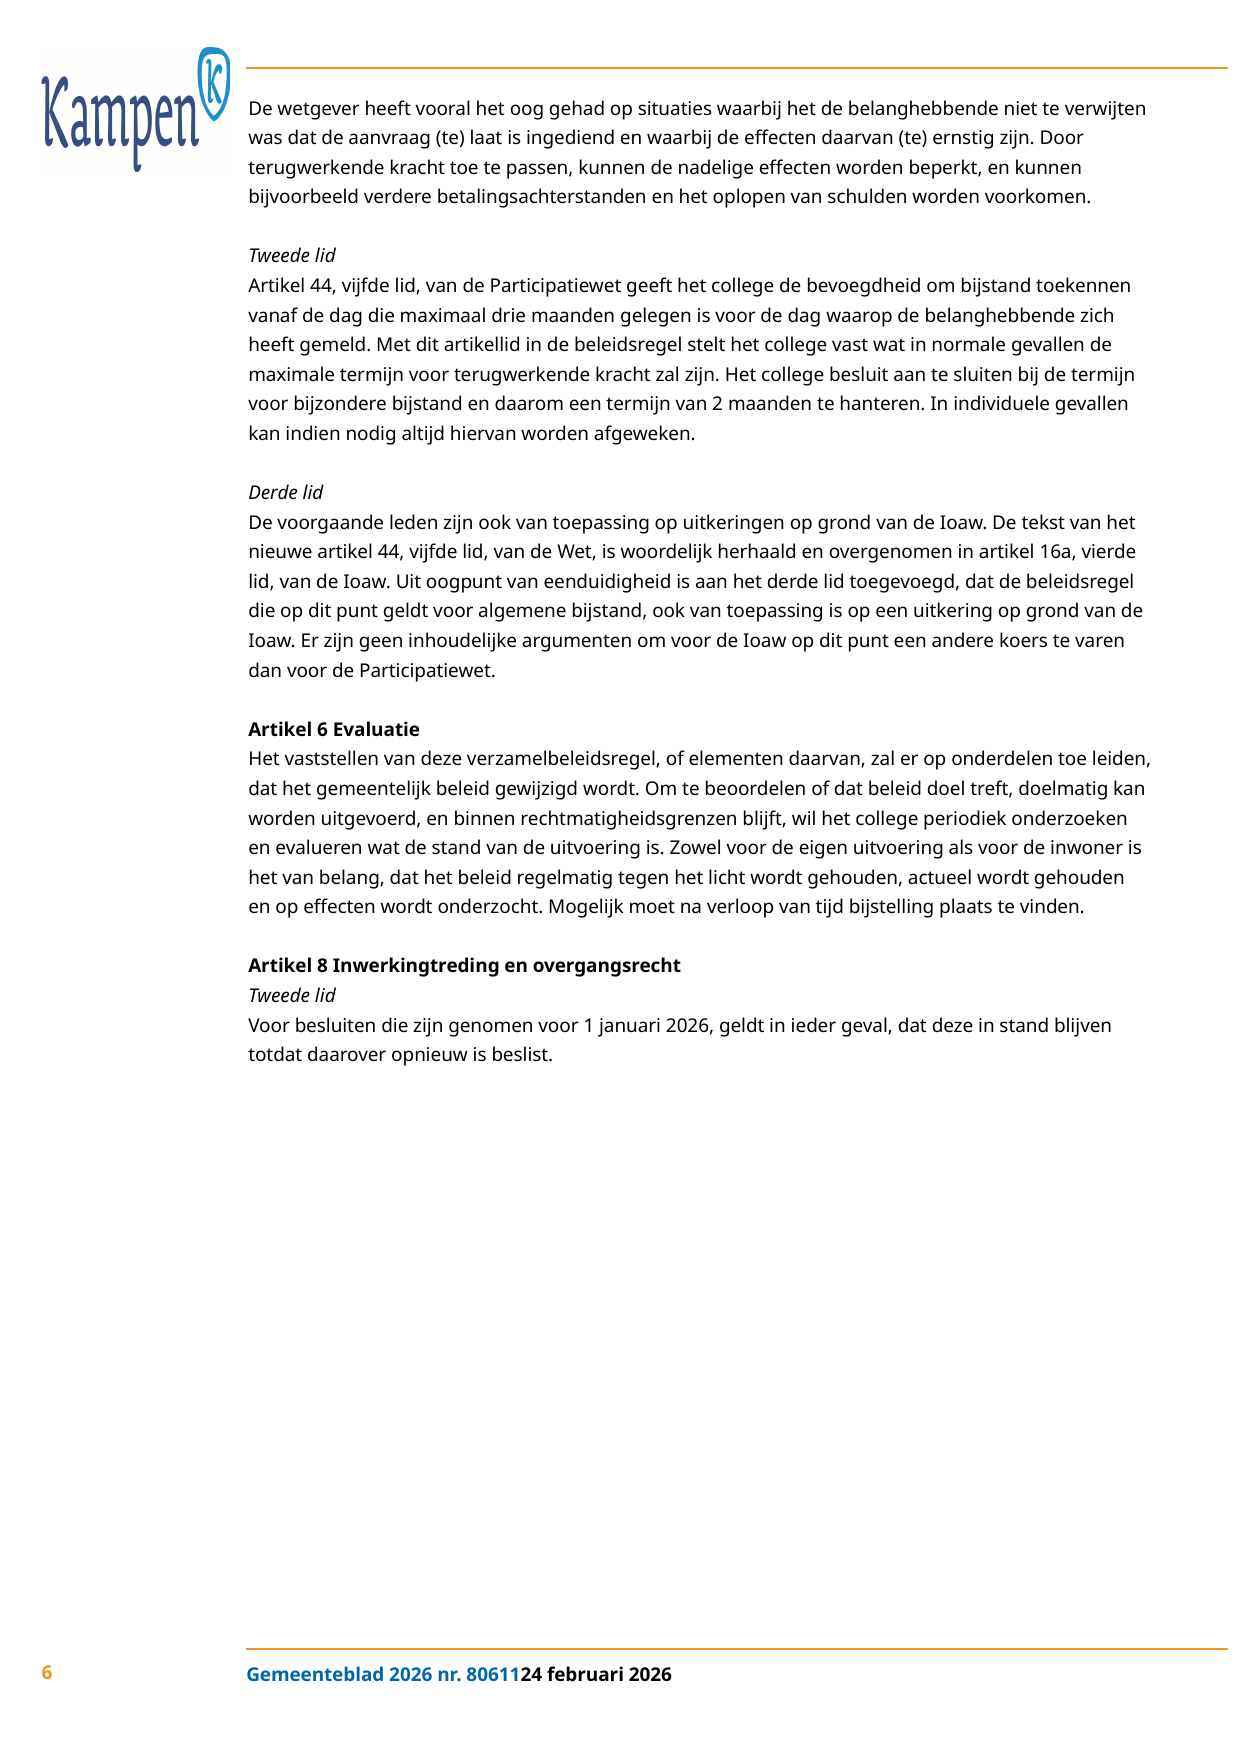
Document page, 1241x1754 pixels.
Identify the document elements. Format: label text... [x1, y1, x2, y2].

text De wetgever heeft vooral het oog gehad op situaties waarbij het de belanghebbende niet te verwijten was dat de aanvraag (te) laat is ingediend en waarbij de effecten daarvan (te) ernstig zijn. Door terugwerkende kracht toe te passen, kunnen de nadelige effecten worden beperkt, en kunnen bijvoorbeeld verdere betalingsachterstanden en het oplopen van schulden worden voorkomen. [248, 95, 1152, 209]
text Artikel 6 Evaluatie [248, 716, 1152, 742]
text Derde lid [248, 479, 1152, 505]
text Het vaststellen van deze verzamelbeleidsregel, of elementen daarvan, zal er op onderdelen toe leiden, dat het gemeentelijk beleid gewijzigd wordt. Om te beoordelen of dat beleid doel treft, doelmatig kan worden uitgevoerd, en binnen rechtmatigheidsgrenzen blijft, wil het college periodiek onderzoeken en evalueren wat de stand van de uitvoering is. Zowel voor de eigen uitvoering als voor de inwoner is het van belang, dat het beleid regelmatig tegen het licht wordt gehouden, actueel wordt gehouden en op effecten wordt onderzocht. Mogelijk moet na verloop van tijd bijstelling plaats te vinden. [248, 746, 1152, 919]
text Artikel 44, vijfde lid, van de Participatiewet geeft het college de bevoegdheid om bijstand toekennen vanaf de dag die maximaal drie maanden gelegen is voor de dag waarop de belanghebbende zich heeft gemeld. Met dit artikellid in de beleidsregel stelt het college vast wat in normale gevallen de maximale termijn voor terugwerkende kracht zal zijn. Het college besluit aan te sluiten bij de termijn voor bijzondere bijstand en daarom een termijn van 2 maanden te hanteren. In individuele gevallen kan indien nodig altijd hiervan worden afgeweken. [248, 272, 1152, 446]
text Voor besluiten die zijn genomen voor 1 januari 2026, geldt in ieder geval, dat deze in stand blijven totdat daarover opnieuw is beslist. [248, 1012, 1152, 1067]
picture [41, 47, 231, 172]
text Artikel 8 Inwerkingtreding en overgangsrecht [248, 953, 1152, 978]
text Tweede lid [248, 982, 1152, 1008]
text Tweede lid [248, 243, 1152, 268]
text De voorgaande leden zijn ook van toepassing op uitkeringen op grond van de Ioaw. De tekst van het nieuwe artikel 44, vijfde lid, van de Wet, is woordelijk herhaald en overgenomen in artikel 16a, vierde lid, van de Ioaw. Uit oogpunt van eenduidigheid is aan het derde lid toegevoegd, dat de beleidsregel die op dit punt geldt voor algemene bijstand, ook van toepassing is op een uitkering op grond van de Ioaw. Er zijn geen inhoudelijke argumenten om voor de Ioaw op dit punt een andere koers te varen dan voor de Participatiewet. [248, 509, 1152, 683]
